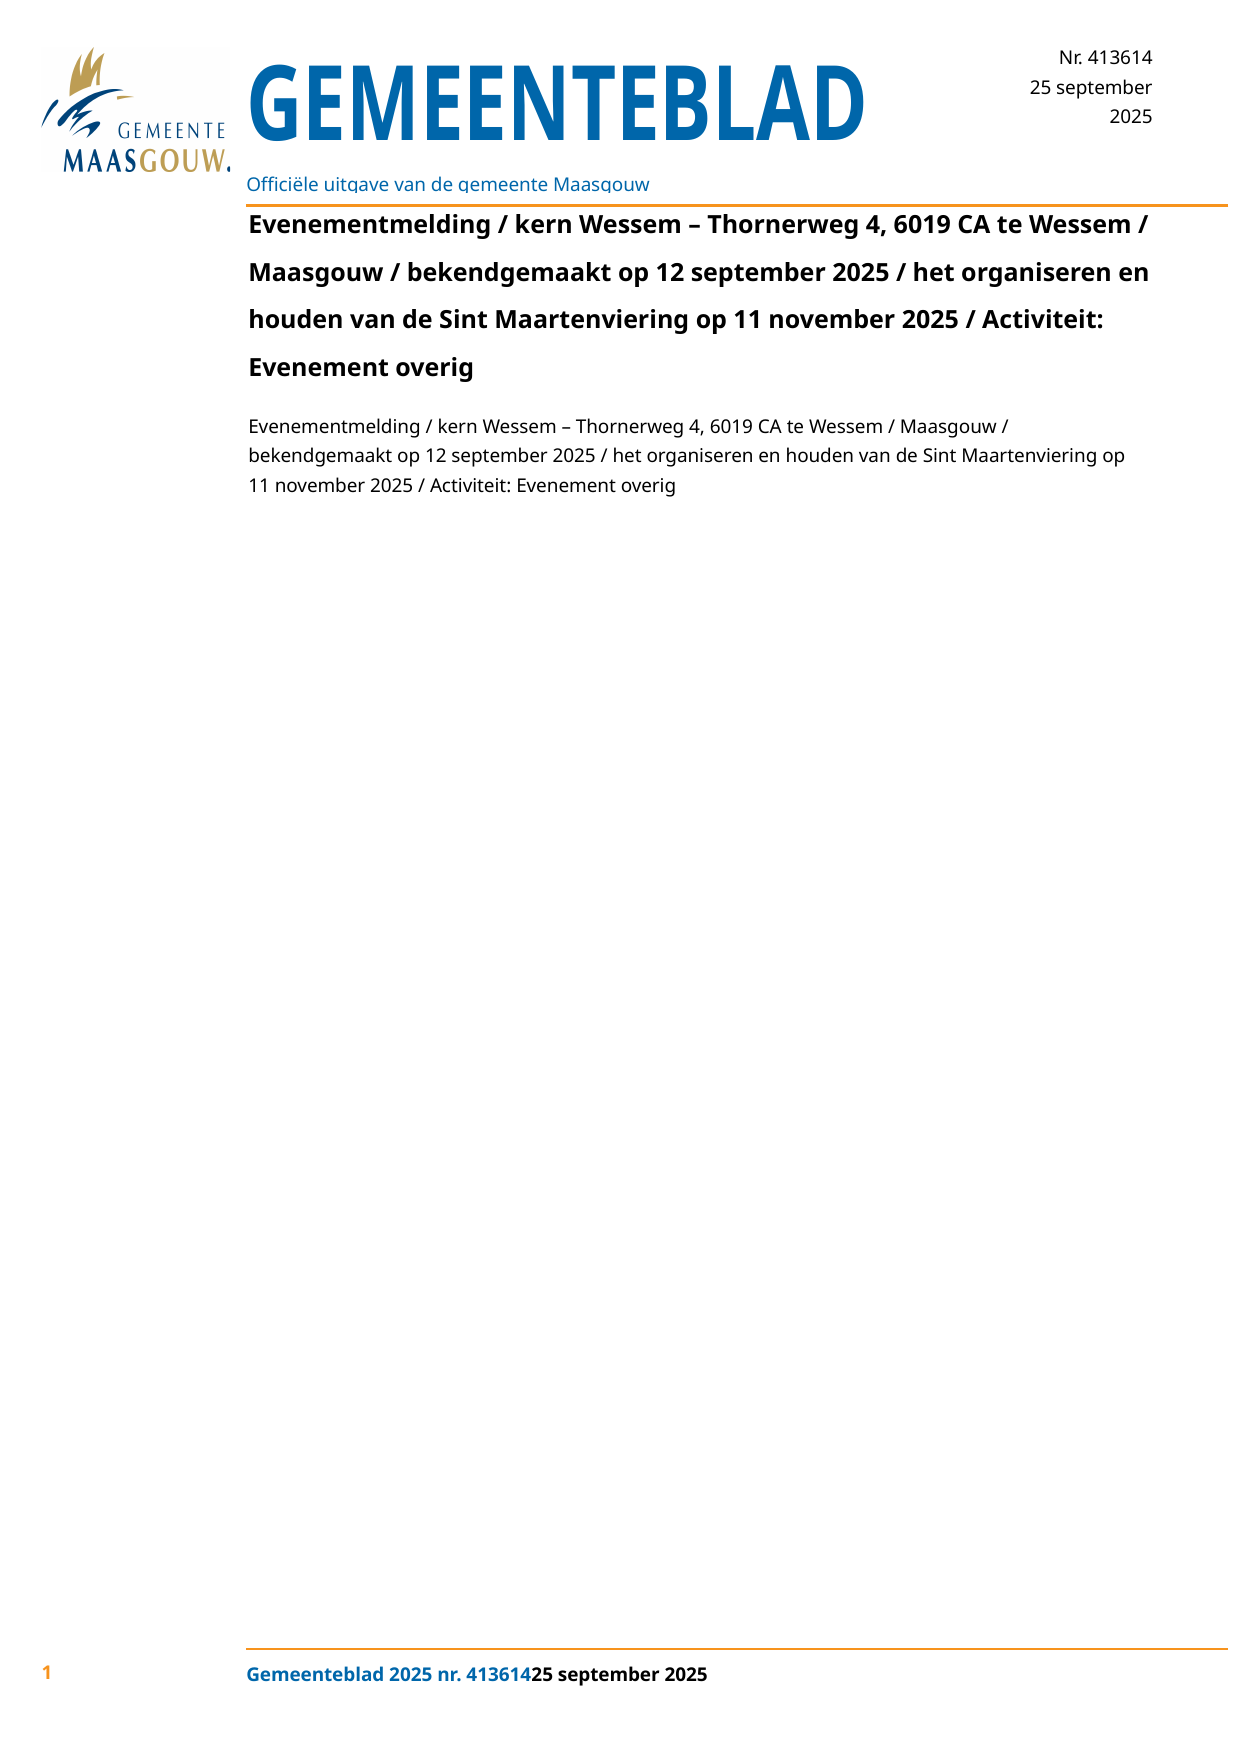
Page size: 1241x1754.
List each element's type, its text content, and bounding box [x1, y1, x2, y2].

text Evenementmelding / kern Wessem – Thornerweg 4, 6019 CA te Wessem / Maasgouw / bekendgemaakt op 12 september 2025 / het organiseren en houden van de Sint Maartenviering op 11 november 2025 / Activiteit: Evenement overig [248, 207, 1152, 384]
text Evenementmelding / kern Wessem – Thornerweg 4, 6019 CA te Wessem / Maasgouw / bekendgemaakt op 12 september 2025 / het organiseren en houden van de Sint Maartenviering op 11 november 2025 / Activiteit: Evenement overig [248, 413, 1152, 498]
picture [41, 47, 231, 172]
